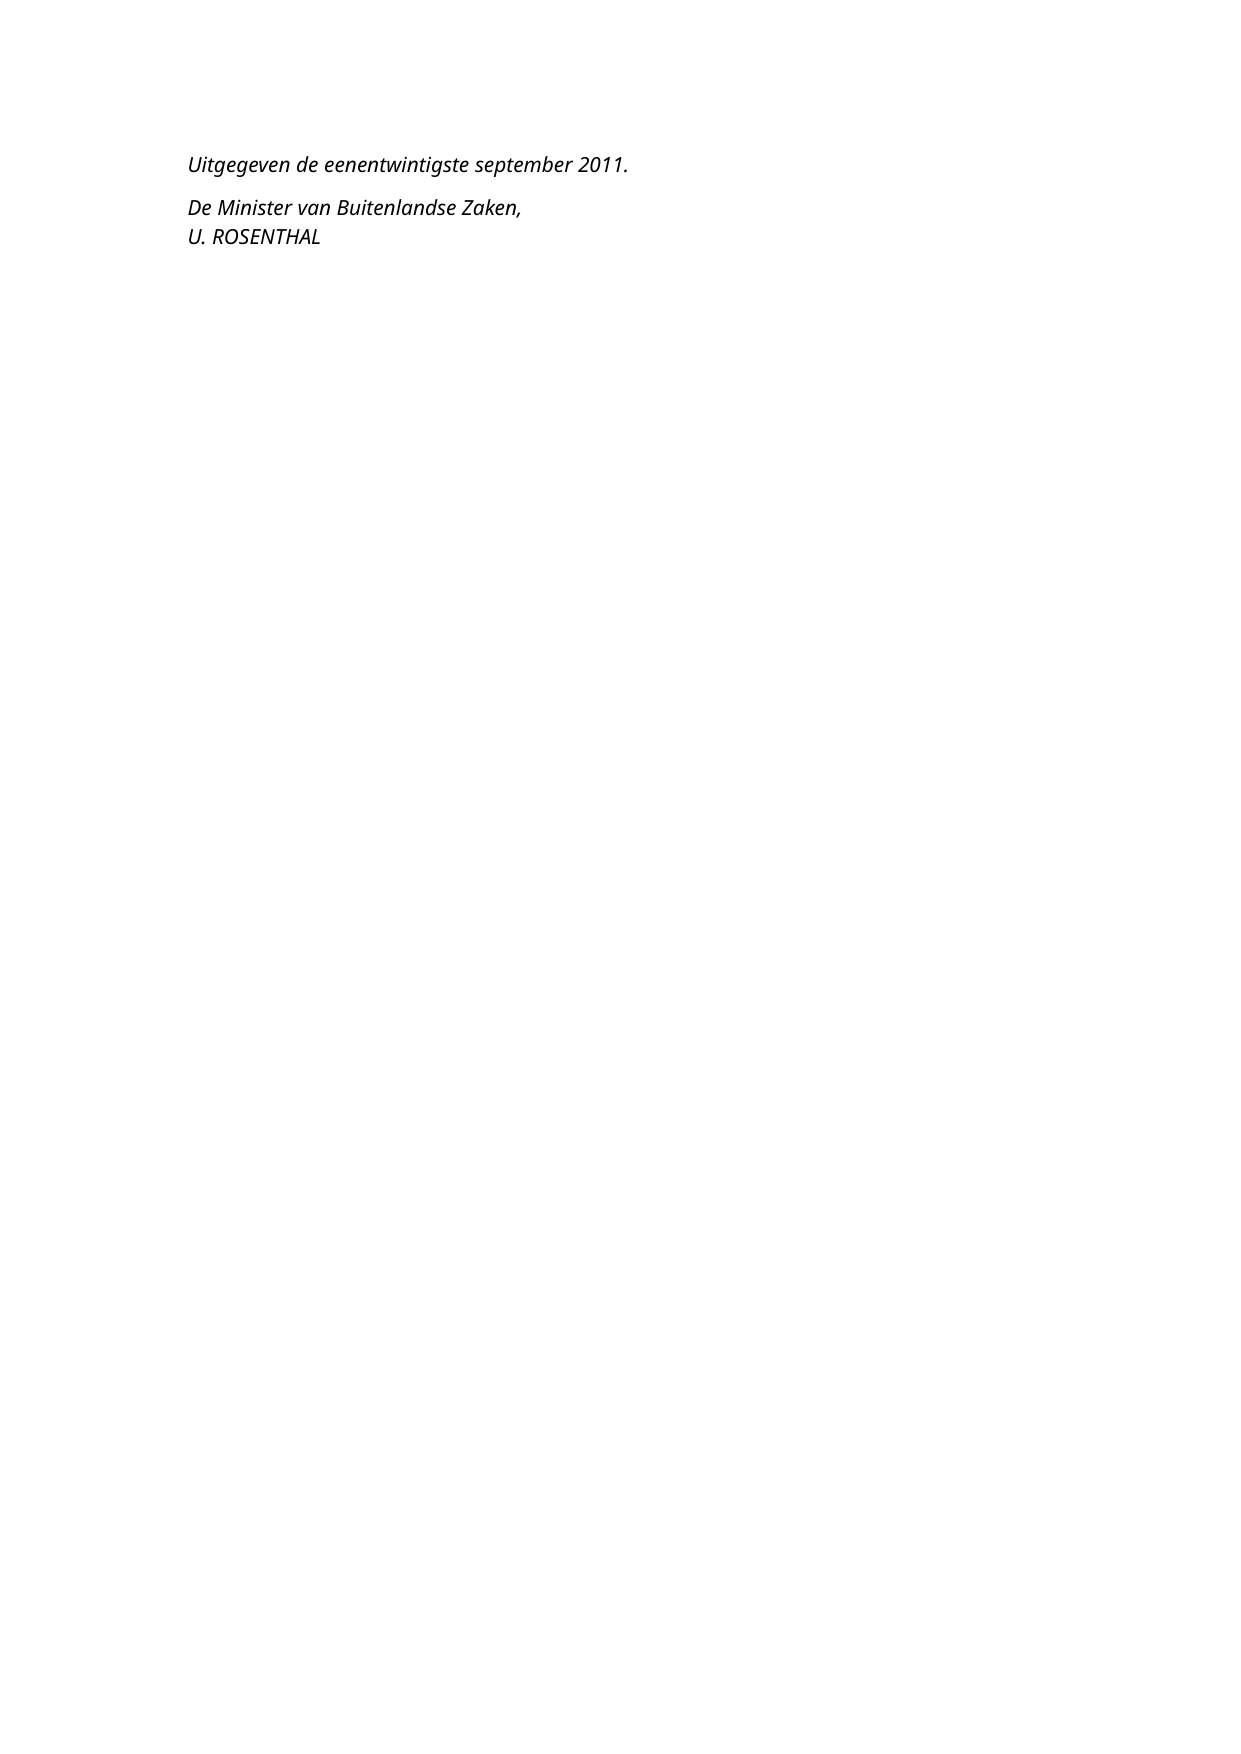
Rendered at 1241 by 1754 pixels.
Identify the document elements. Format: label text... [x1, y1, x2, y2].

text U. ROSENTHAL [187, 222, 1053, 250]
text De Minister van Buitenlandse Zaken, [187, 193, 1053, 222]
text Uitgegeven de eenentwintigste september 2011. [187, 150, 1053, 178]
